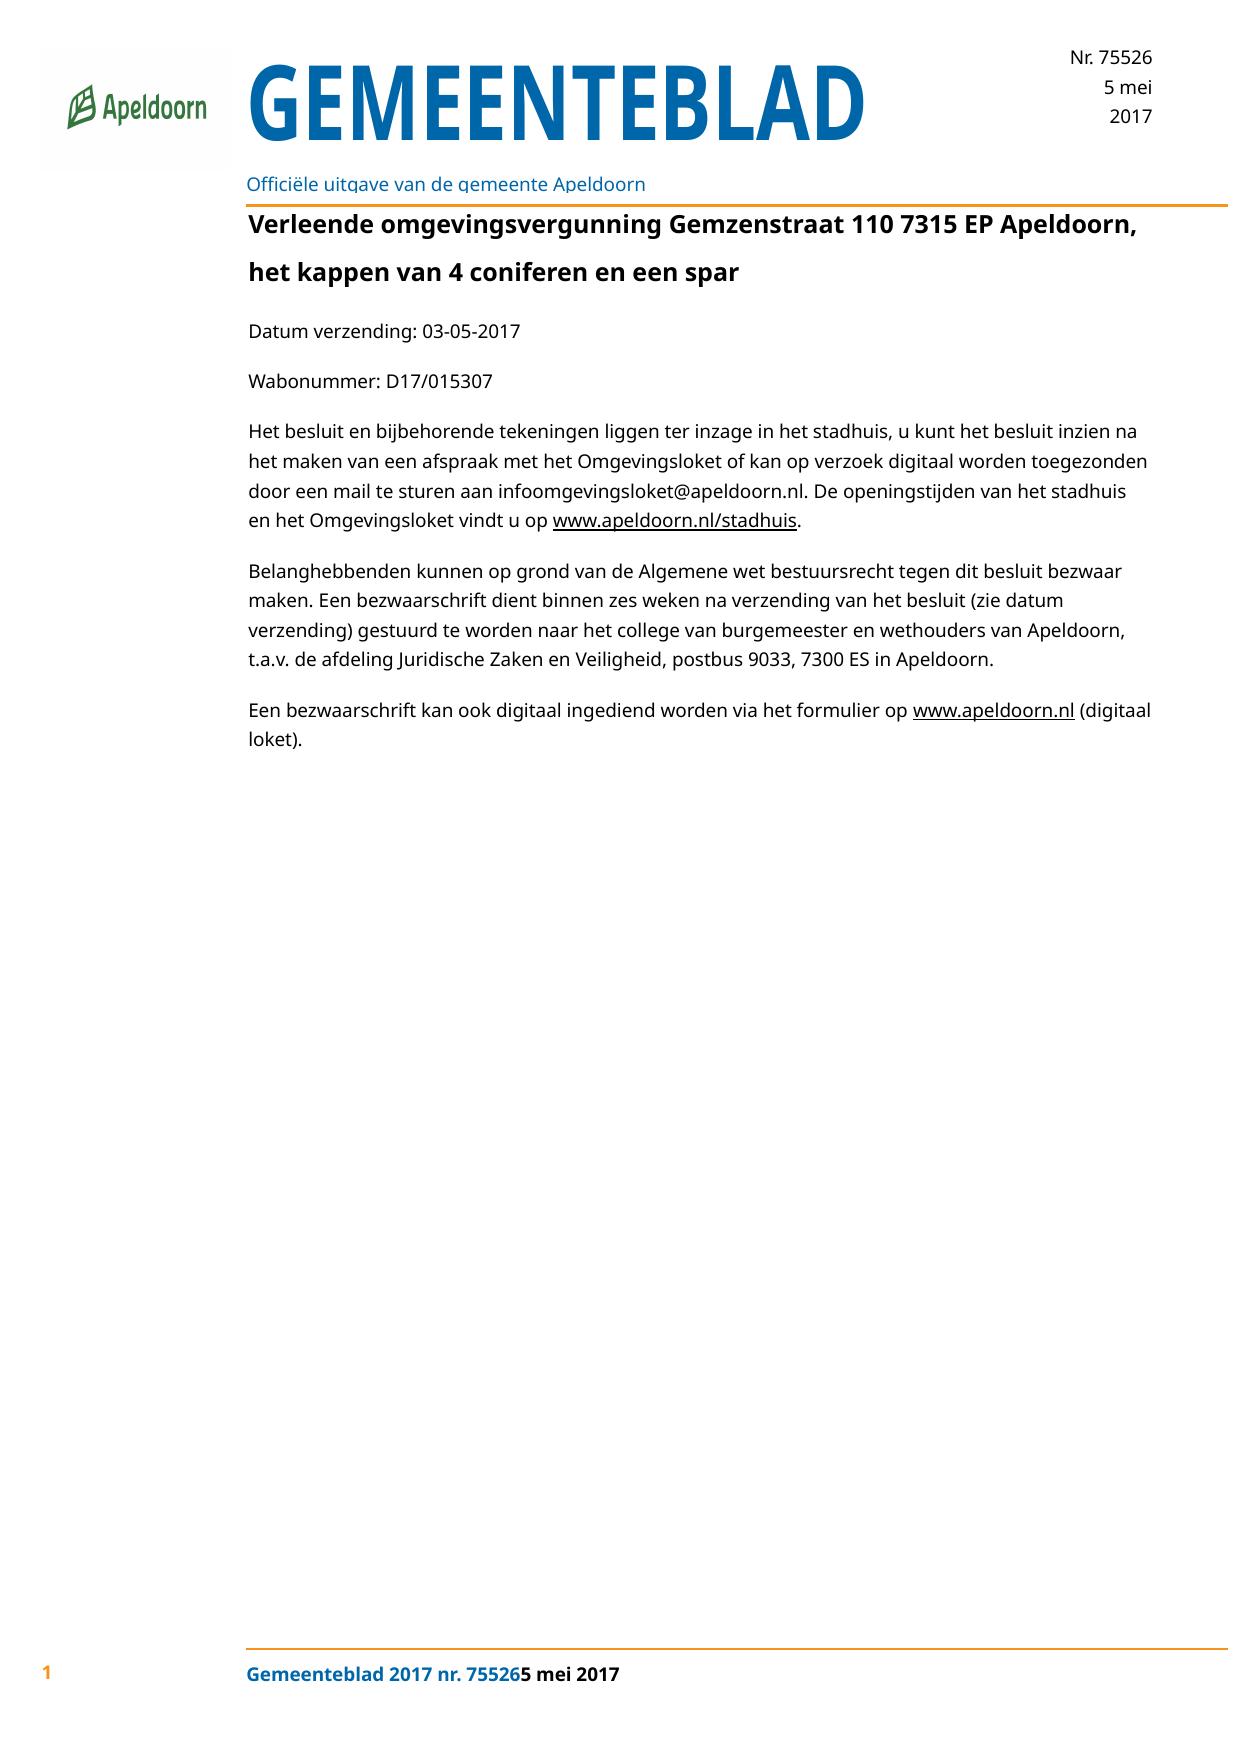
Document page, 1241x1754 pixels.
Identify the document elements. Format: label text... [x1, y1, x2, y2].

text Wabonummer: D17/015307 [248, 368, 1152, 394]
text Een bezwaarschrift kan ook digitaal ingediend worden via het formulier op www.apeldoorn.nl (digitaal loket). [248, 697, 1152, 752]
text Verleende omgevingsvergunning Gemzenstraat 110 7315 EP Apeldoorn, het kappen van 4 coniferen en een spar [248, 207, 1152, 288]
text Het besluit en bijbehorende tekeningen liggen ter inzage in het stadhuis, u kunt het besluit inzien na het maken van een afspraak met het Omgevingsloket of kan op verzoek digitaal worden toegezonden door een mail te sturen aan infoomgevingsloket@apeldoorn.nl. De openingstijden van het stadhuis en het Omgevingsloket vindt u op www.apeldoorn.nl/stadhuis. [248, 419, 1152, 533]
picture [41, 47, 231, 172]
text Belanghebbenden kunnen op grond van de Algemene wet bestuursrecht tegen dit besluit bezwaar maken. Een bezwaarschrift dient binnen zes weken na verzending van het besluit (zie datum verzending) gestuurd te worden naar het college van burgemeester en wethouders van Apeldoorn, t.a.v. de afdeling Juridische Zaken en Veiligheid, postbus 9033, 7300 ES in Apeldoorn. [248, 558, 1152, 672]
text Datum verzending: 03-05-2017 [248, 318, 1152, 344]
